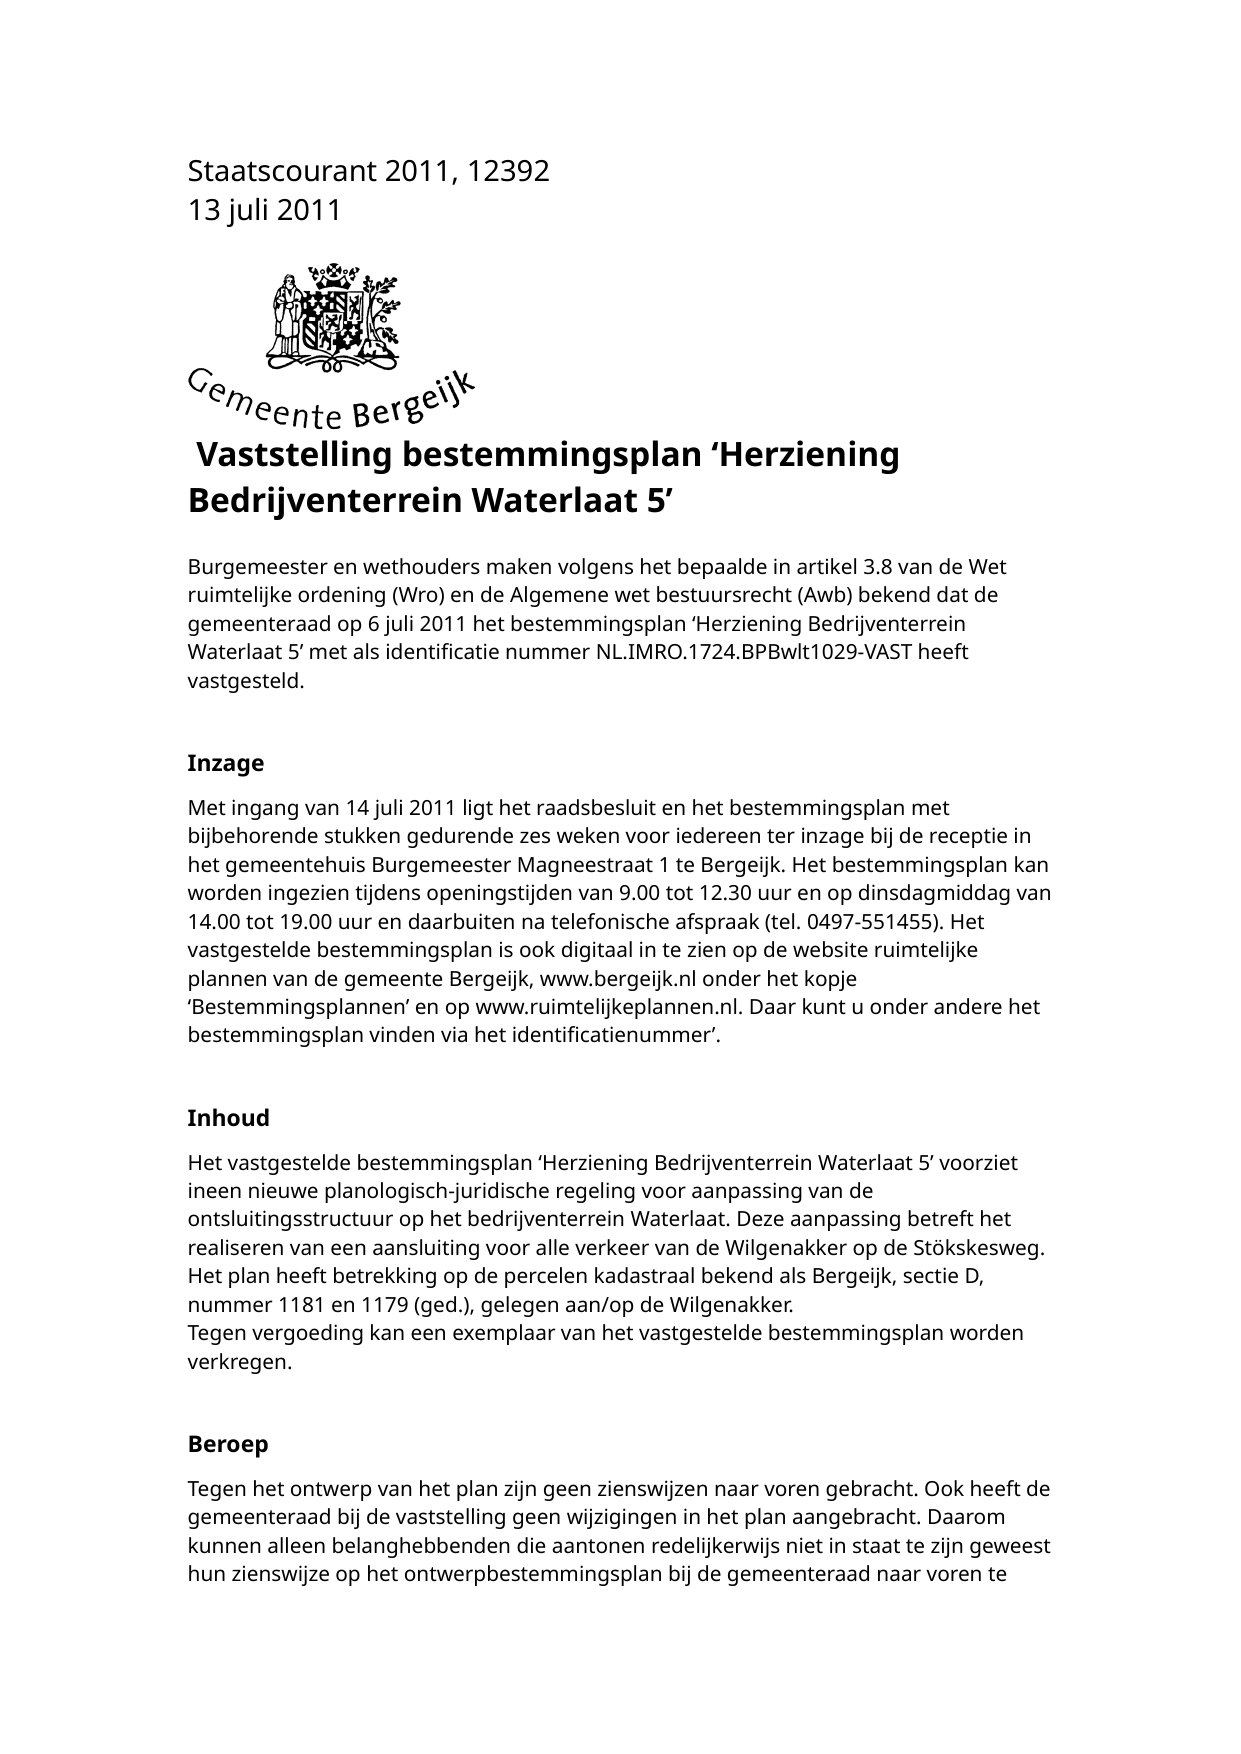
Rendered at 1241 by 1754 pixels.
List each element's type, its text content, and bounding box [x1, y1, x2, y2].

text Tegen het ontwerp van het plan zijn geen zienswijzen naar voren gebracht. Ook heeft de gemeenteraad bij de vaststelling geen wijzigingen in het plan aangebracht. Daarom kunnen alleen belanghebbenden die aantonen redelijkerwijs niet in staat te zijn geweest hun zienswijze op het ontwerpbestemmingsplan bij de gemeenteraad naar voren te [187, 1474, 1053, 1588]
subtitle Inzage [187, 747, 1053, 778]
text Burgemeester en wethouders maken volgens het bepaalde in artikel 3.8 van de Wet ruimtelijke ordening (Wro) en de Algemene wet bestuursrecht (Awb) bekend dat de gemeenteraad op 6 juli 2011 het bestemmingsplan ‘Herziening Bedrijventerrein Waterlaat 5’ met als identificatie nummer NL.IMRO.1724.BPBwlt1029-VAST heeft vastgesteld. [187, 552, 1053, 694]
text Staatscourant 2011, 12392 [187, 150, 1053, 190]
text Tegen vergoeding kan een exemplaar van het vastgestelde bestemmingsplan worden verkregen. [187, 1318, 1053, 1375]
text 13 juli 2011 [187, 190, 1053, 229]
subtitle Vaststelling bestemmingsplan ‘Herziening Bedrijventerrein Waterlaat 5’ [187, 271, 1053, 522]
text Het vastgestelde bestemmingsplan ‘Herziening Bedrijventerrein Waterlaat 5’ voorziet ineen nieuwe planologisch-juridische regeling voor aanpassing van de ontsluitingsstructuur op het bedrijventerrein Waterlaat. Deze aanpassing betreft het realiseren van een aansluiting voor alle verkeer van de Wilgenakker op de Stökskesweg. Het plan heeft betrekking op de percelen kadastraal bekend als Bergeijk, sectie D, nummer 1181 en 1179 (ged.), gelegen aan/op de Wilgenakker. [187, 1148, 1053, 1318]
picture [187, 258, 477, 431]
subtitle Beroep [187, 1428, 1053, 1459]
text Met ingang van 14 juli 2011 ligt het raadsbesluit en het bestemmingsplan met bijbehorende stukken gedurende zes weken voor iedereen ter inzage bij de receptie in het gemeentehuis Burgemeester Magneestraat 1 te Bergeijk. Het bestemmingsplan kan worden ingezien tijdens openingstijden van 9.00 tot 12.30 uur en op dinsdagmiddag van 14.00 tot 19.00 uur en daarbuiten na telefonische afspraak (tel. 0497-551455). Het vastgestelde bestemmingsplan is ook digitaal in te zien op de website ruimtelijke plannen van de gemeente Bergeijk, www.bergeijk.nl onder het kopje ‘Bestemmingsplannen’ en op www.ruimtelijkeplannen.nl. Daar kunt u onder andere het bestemmingsplan vinden via het identificatienummer’. [187, 793, 1053, 1049]
subtitle Inhoud [187, 1101, 1053, 1133]
